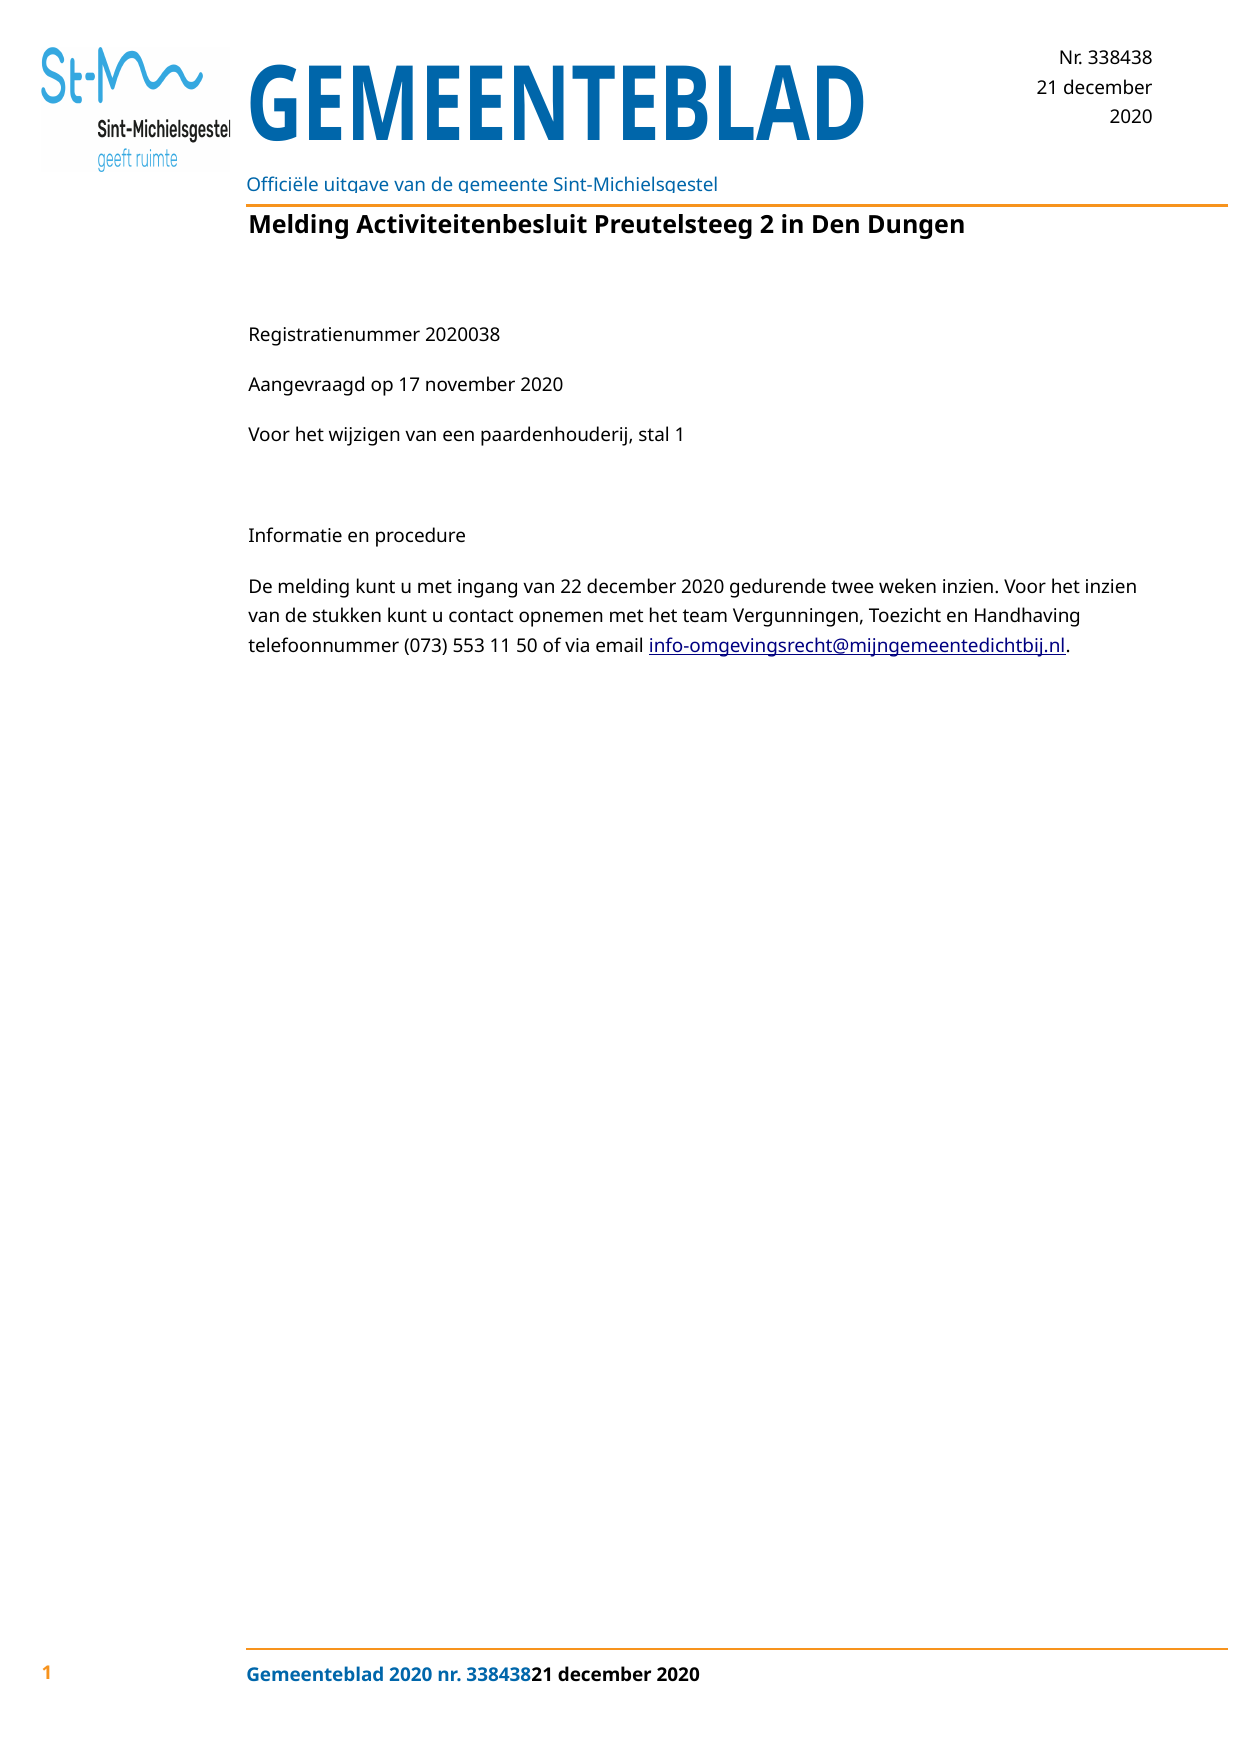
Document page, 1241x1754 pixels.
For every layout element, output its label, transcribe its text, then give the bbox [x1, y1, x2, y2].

text Voor het wijzigen van een paardenhouderij, stal 1 [248, 422, 1152, 447]
picture [41, 47, 231, 172]
text Informatie en procedure [248, 522, 1152, 548]
text Aangevraagd op 17 november 2020 [248, 371, 1152, 397]
text Registratienummer 2020038 [248, 321, 1152, 346]
text Melding Activiteitenbesluit Preutelsteeg 2 in Den Dungen [248, 207, 1152, 241]
text De melding kunt u met ingang van 22 december 2020 gedurende twee weken inzien. Voor het inzien van de stukken kunt u contact opnemen met het team Vergunningen, Toezicht en Handhaving telefoonnummer (073) 553 11 50 of via email info-omgevingsrecht@mijngemeentedichtbij.nl. [248, 573, 1152, 658]
